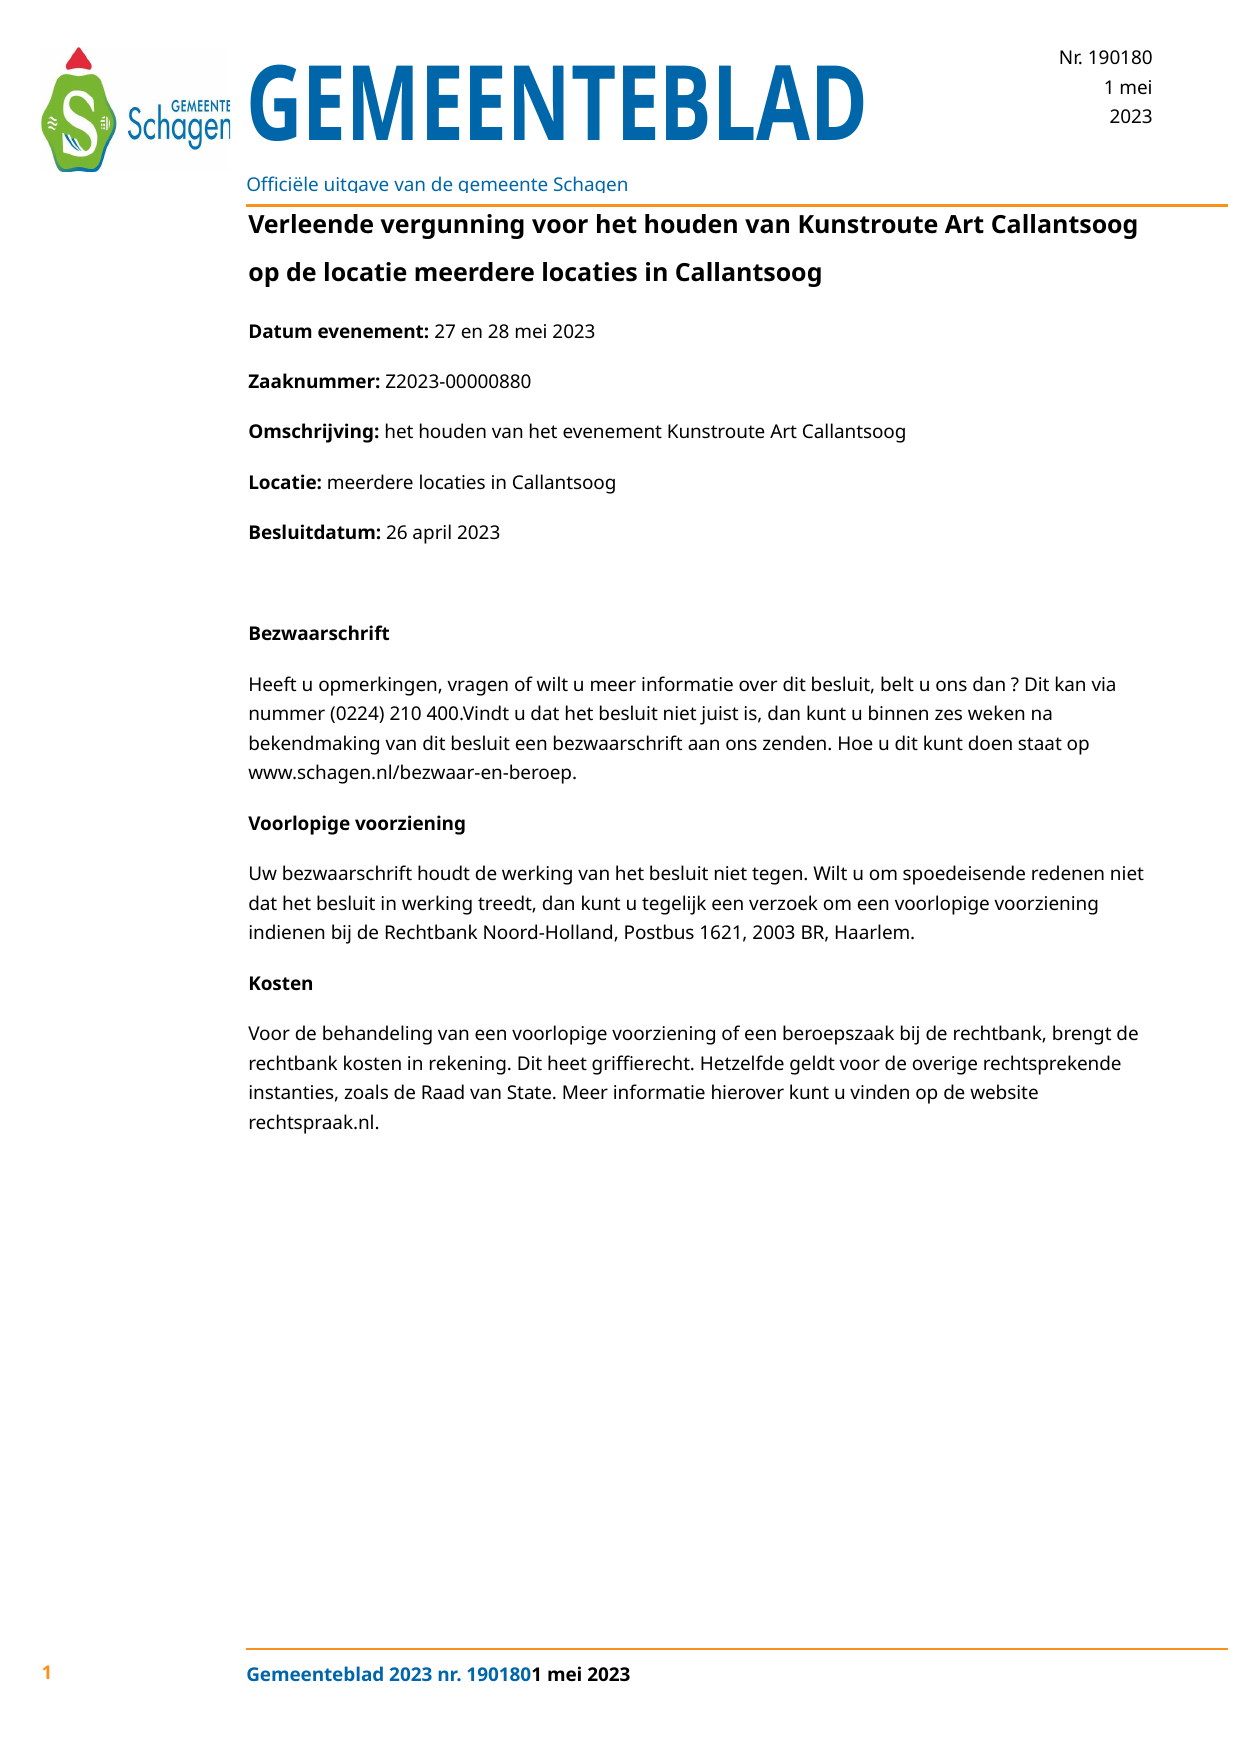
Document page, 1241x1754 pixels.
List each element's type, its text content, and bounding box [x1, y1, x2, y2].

text Uw bezwaarschrift houdt de werking van het besluit niet tegen. Wilt u om spoedeisende redenen niet dat het besluit in werking treedt, dan kunt u tegelijk een verzoek om een voorlopige voorziening indienen bij de Rechtbank Noord-Holland, Postbus 1621, 2003 BR, Haarlem. [248, 860, 1152, 945]
text Besluitdatum: 26 april 2023 [248, 519, 1152, 545]
text Heeft u opmerkingen, vragen of wilt u meer informatie over dit besluit, belt u ons dan ? Dit kan via nummer (0224) 210 400.Vindt u dat het besluit niet juist is, dan kunt u binnen zes weken na bekendmaking van dit besluit een bezwaarschrift aan ons zenden. Hoe u dit kunt doen staat op www.schagen.nl/bezwaar-en-beroep. [248, 671, 1152, 785]
text Kosten [248, 970, 1152, 996]
text Voor de behandeling van een voorlopige voorziening of een beroepszaak bij de rechtbank, brengt de rechtbank kosten in rekening. Dit heet griffierecht. Hetzelfde geldt voor de overige rechtsprekende instanties, zoals de Raad van State. Meer informatie hierover kunt u vinden op de website rechtspraak.nl. [248, 1020, 1152, 1135]
text Locatie: meerdere locaties in Callantsoog [248, 469, 1152, 495]
text Verleende vergunning voor het houden van Kunstroute Art Callantsoog op de locatie meerdere locaties in Callantsoog [248, 207, 1152, 288]
text Omschrijving: het houden van het evenement Kunstroute Art Callantsoog [248, 419, 1152, 444]
text Zaaknummer: Z2023-00000880 [248, 368, 1152, 394]
text Voorlopige voorziening [248, 810, 1152, 836]
text Bezwaarschrift [248, 620, 1152, 646]
text Datum evenement: 27 en 28 mei 2023 [248, 318, 1152, 344]
picture [41, 47, 231, 172]
